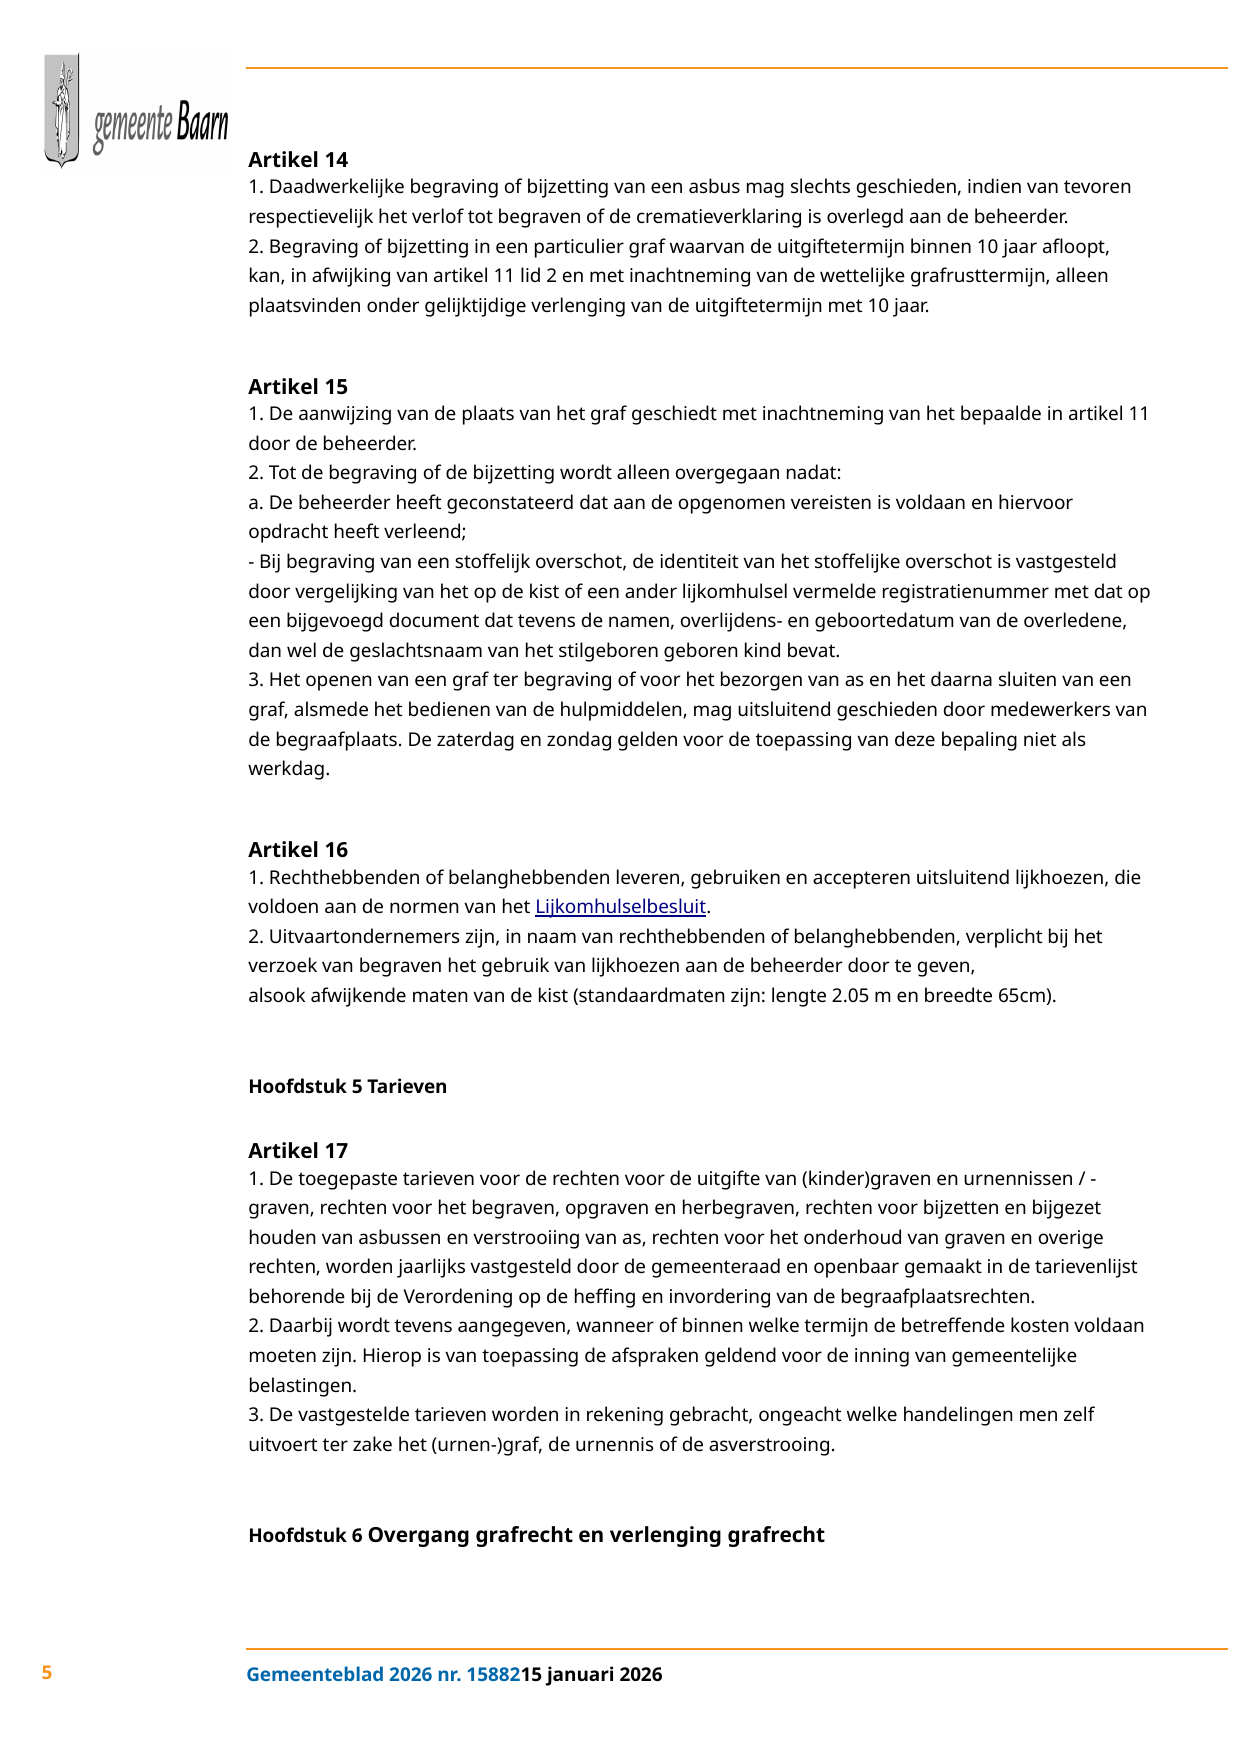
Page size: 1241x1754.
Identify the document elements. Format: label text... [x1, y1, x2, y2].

text 1. Rechthebbenden of belanghebbenden leveren, gebruiken en accepteren uitsluitend lijkhoezen, die voldoen aan de normen van het Lijkomhulselbesluit. [248, 864, 1152, 919]
text 2. Tot de begraving of de bijzetting wordt alleen overgegaan nadat: [248, 459, 1152, 485]
text a. De beheerder heeft geconstateerd dat aan de opgenomen vereisten is voldaan en hiervoor opdracht heeft verleend; [248, 489, 1152, 544]
picture [41, 47, 231, 172]
text Artikel 14 [248, 145, 1152, 174]
text 3. De vastgestelde tarieven worden in rekening gebracht, ongeacht welke handelingen men zelf uitvoert ter zake het (urnen-)graf, de urnennis of de asverstrooing. [248, 1401, 1152, 1457]
text Artikel 15 [248, 372, 1152, 400]
text 3. Het openen van een graf ter begraving of voor het bezorgen van as en het daarna sluiten van een graf, alsmede het bedienen van de hulpmiddelen, mag uitsluitend geschieden door medewerkers van de begraafplaats. De zaterdag en zondag gelden voor de toepassing van deze bepaling niet als werkdag. [248, 667, 1152, 781]
text alsook afwijkende maten van de kist (standaardmaten zijn: lengte 2.05 m en breedte 65cm). [248, 982, 1152, 1008]
text 2. Begraving of bijzetting in een particulier graf waarvan de uitgiftetermijn binnen 10 jaar afloopt, kan, in afwijking van artikel 11 lid 2 en met inachtneming van de wettelijke grafrusttermijn, alleen plaatsvinden onder gelijktijdige verlenging van de uitgiftetermijn met 10 jaar. [248, 233, 1152, 318]
text Artikel 17 [248, 1136, 1152, 1165]
text 1. De toegepaste tarieven voor de rechten voor de uitgifte van (kinder)graven en urnennissen / -graven, rechten voor het begraven, opgraven en herbegraven, rechten voor bijzetten en bijgezet houden van asbussen en verstrooiing van as, rechten voor het onderhoud van graven en overige rechten, worden jaarlijks vastgesteld door de gemeenteraad en openbaar gemaakt in de tarievenlijst behorende bij de Verordening op de heffing en invordering van de begraafplaatsrechten. [248, 1165, 1152, 1309]
text 1. Daadwerkelijke begraving of bijzetting van een asbus mag slechts geschieden, indien van tevoren respectievelijk het verlof tot begraven of de crematieverklaring is overlegd aan de beheerder. [248, 174, 1152, 229]
text 2. Daarbij wordt tevens aangegeven, wanneer of binnen welke termijn de betreffende kosten voldaan moeten zijn. Hierop is van toepassing de afspraken geldend voor de inning van gemeentelijke belastingen. [248, 1313, 1152, 1397]
text Hoofdstuk 5 Tarieven [248, 1071, 1152, 1099]
text Artikel 16 [248, 835, 1152, 864]
text Hoofdstuk 6 Overgang grafrecht en verlenging grafrecht [248, 1520, 1152, 1548]
text - Bij begraving van een stoffelijk overschot, de identiteit van het stoffelijke overschot is vastgesteld door vergelijking van het op de kist of een ander lijkomhulsel vermelde registratienummer met dat op een bijgevoegd document dat tevens de namen, overlijdens- en geboortedatum van de overledene, dan wel de geslachtsnaam van het stilgeboren geboren kind bevat. [248, 548, 1152, 663]
text 1. De aanwijzing van de plaats van het graf geschiedt met inachtneming van het bepaalde in artikel 11 door de beheerder. [248, 400, 1152, 456]
text 2. Uitvaartondernemers zijn, in naam van rechthebbenden of belanghebbenden, verplicht bij het verzoek van begraven het gebruik van lijkhoezen aan de beheerder door te geven, [248, 923, 1152, 978]
